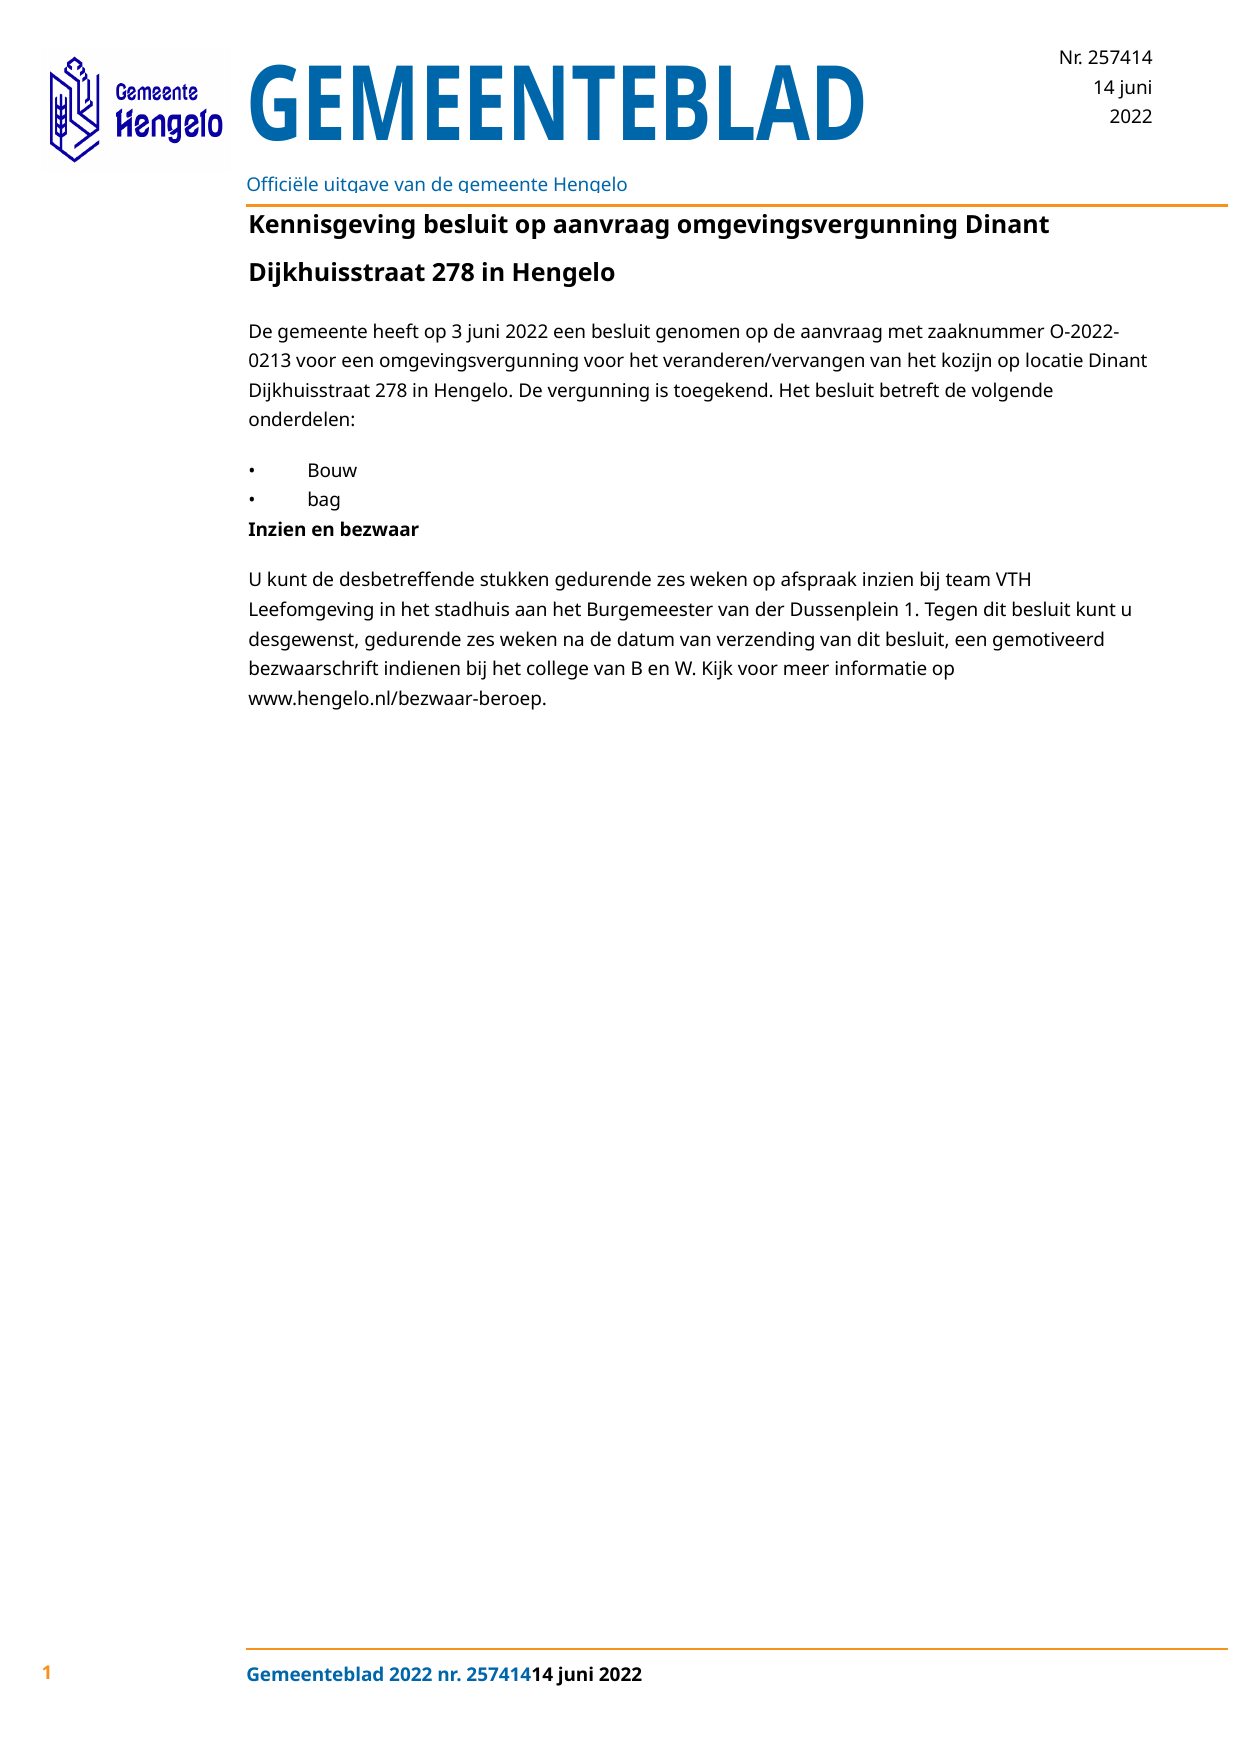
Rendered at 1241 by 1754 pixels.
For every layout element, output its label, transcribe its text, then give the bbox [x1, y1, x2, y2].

list Bouw [248, 457, 1152, 483]
text U kunt de desbetreffende stukken gedurende zes weken op afspraak inzien bij team VTH Leefomgeving in het stadhuis aan het Burgemeester van der Dussenplein 1. Tegen dit besluit kunt u desgewenst, gedurende zes weken na de datum van verzending van dit besluit, een gemotiveerd bezwaarschrift indienen bij het college van B en W. Kijk voor meer informatie op www.hengelo.nl/bezwaar-beroep. [248, 567, 1152, 711]
list bag [248, 487, 1152, 512]
text Inzien en bezwaar [248, 516, 1152, 542]
text Kennisgeving besluit op aanvraag omgevingsvergunning Dinant Dijkhuisstraat 278 in Hengelo [248, 207, 1152, 288]
picture [41, 47, 231, 172]
text De gemeente heeft op 3 juni 2022 een besluit genomen op de aanvraag met zaaknummer O-2022-0213 voor een omgevingsvergunning voor het veranderen/vervangen van het kozijn op locatie Dinant Dijkhuisstraat 278 in Hengelo. De vergunning is toegekend. Het besluit betreft de volgende onderdelen: [248, 318, 1152, 432]
